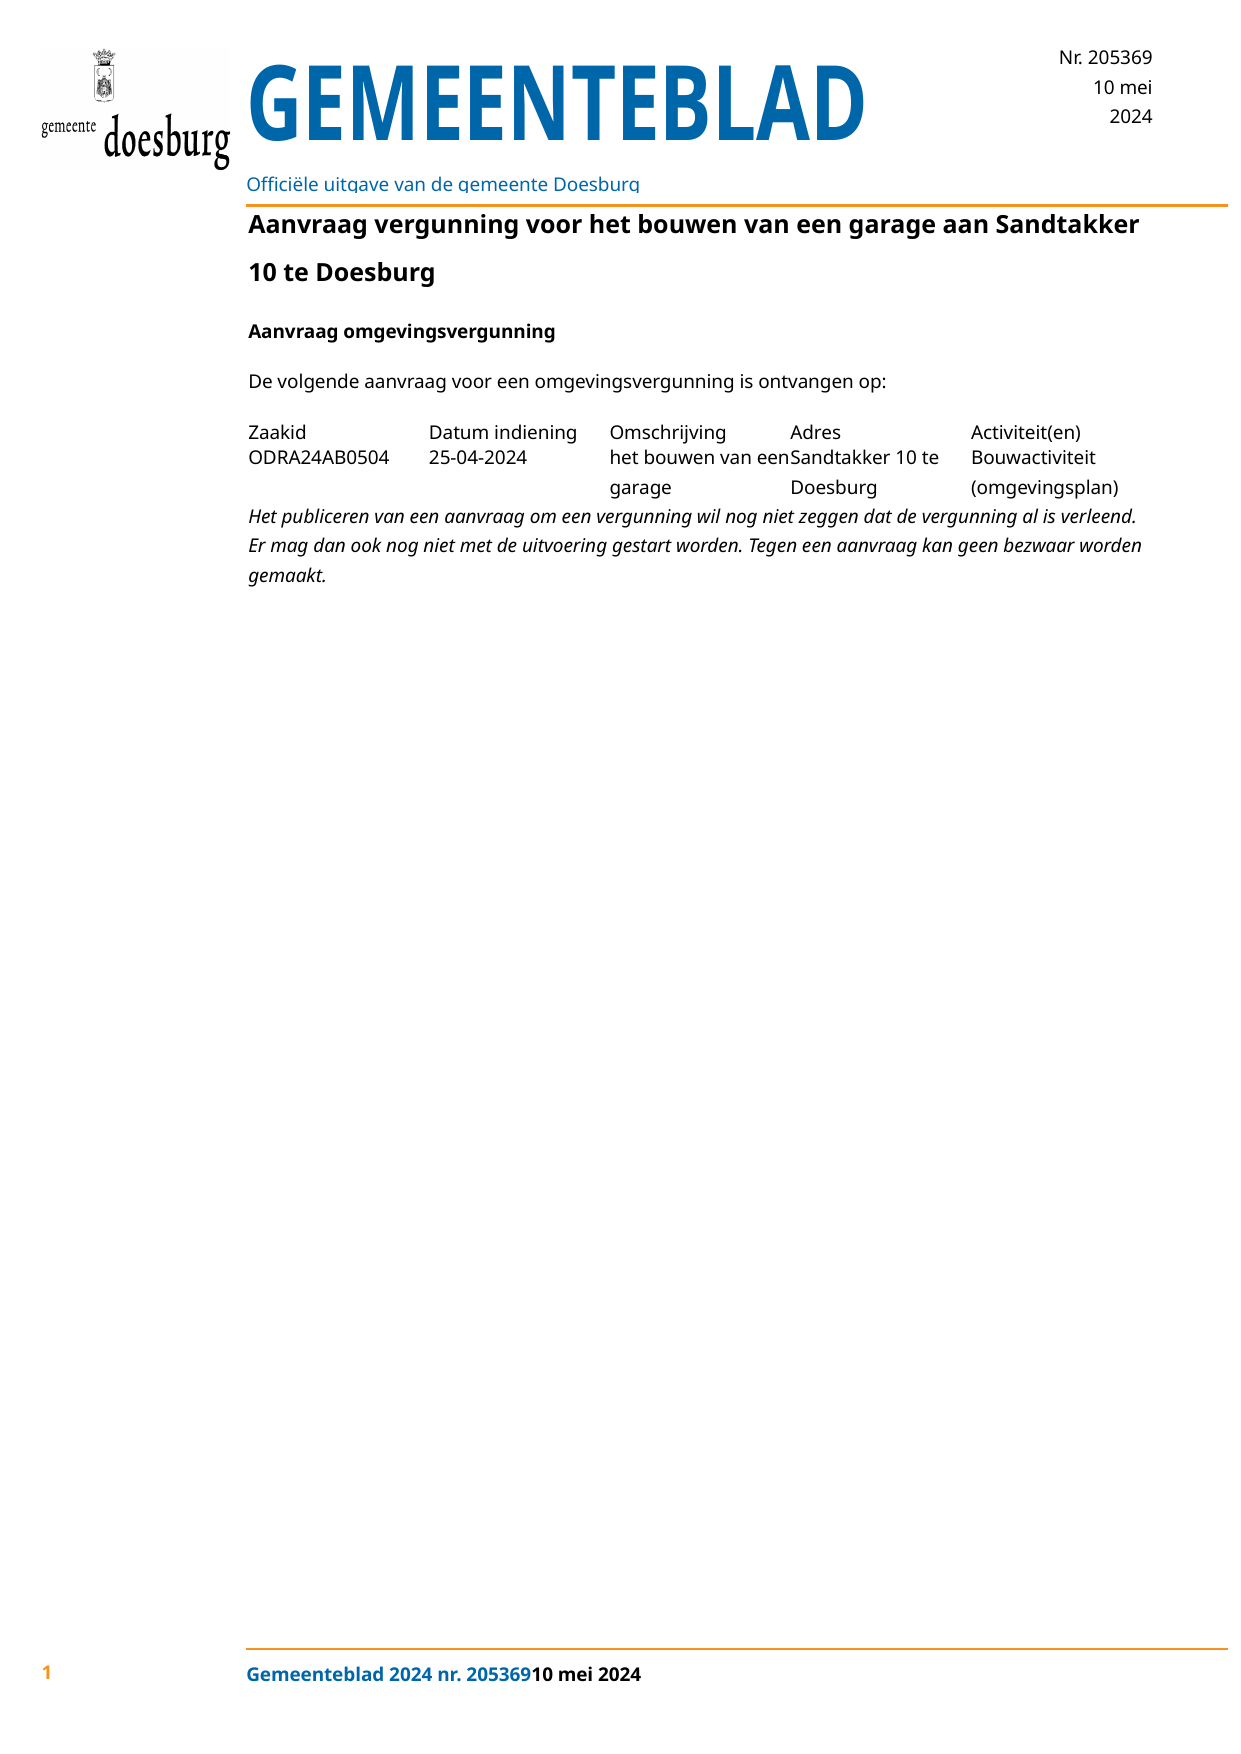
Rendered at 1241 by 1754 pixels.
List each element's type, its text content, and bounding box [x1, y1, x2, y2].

table_header Zaakid [248, 419, 429, 444]
text De volgende aanvraag voor een omgevingsvergunning is ontvangen op: [248, 368, 1152, 394]
table_header Omschrijving [609, 419, 790, 444]
text Aanvraag omgevingsvergunning [248, 318, 1152, 344]
table_cell ODRA24AB0504 [248, 445, 429, 500]
text Aanvraag vergunning voor het bouwen van een garage aan Sandtakker 10 te Doesburg [248, 207, 1152, 288]
table_cell Sandtakker 10 te Doesburg [790, 445, 971, 500]
picture [41, 47, 231, 172]
table_header Activiteit(en) [971, 419, 1152, 444]
table_cell 25-04-2024 [429, 445, 609, 500]
table_header Adres [790, 419, 971, 444]
text Het publiceren van een aanvraag om een vergunning wil nog niet zeggen dat de vergunning al is verleend. Er mag dan ook nog niet met de uitvoering gestart worden. Tegen een aanvraag kan geen bezwaar worden gemaakt. [248, 503, 1152, 588]
table_cell het bouwen van een garage [609, 445, 790, 500]
table_cell Bouwactiviteit (omgevingsplan) [971, 445, 1152, 500]
table_header Datum indiening [429, 419, 609, 444]
